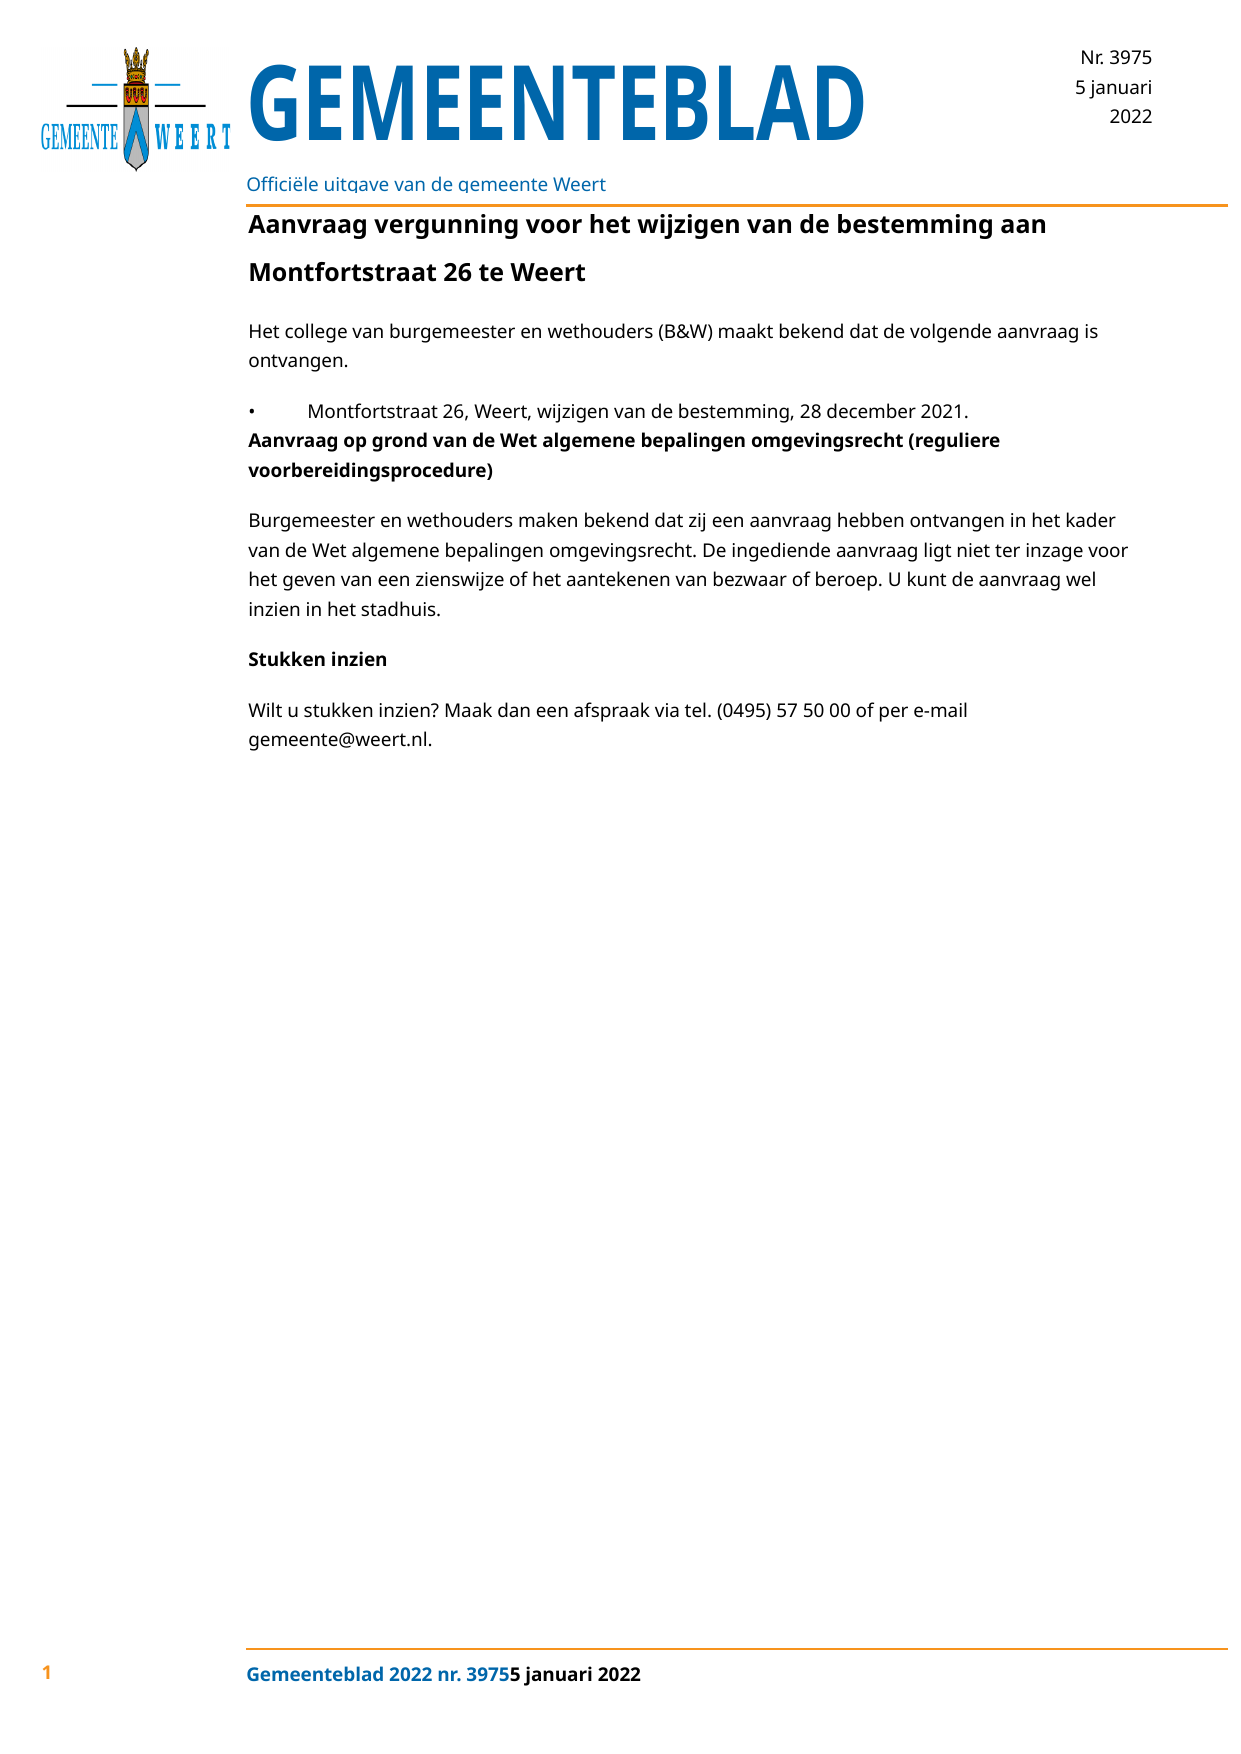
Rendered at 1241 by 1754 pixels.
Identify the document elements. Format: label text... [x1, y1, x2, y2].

picture [41, 47, 231, 172]
text Aanvraag vergunning voor het wijzigen van de bestemming aan Montfortstraat 26 te Weert [248, 207, 1152, 288]
list Montfortstraat 26, Weert, wijzigen van de bestemming, 28 december 2021. [248, 398, 1152, 424]
text Aanvraag op grond van de Wet algemene bepalingen omgevingsrecht (reguliere voorbereidingsprocedure) [248, 427, 1152, 483]
text Stukken inzien [248, 647, 1152, 672]
text Het college van burgemeester en wethouders (B&W) maakt bekend dat de volgende aanvraag is ontvangen. [248, 318, 1152, 373]
text Burgemeester en wethouders maken bekend dat zij een aanvraag hebben ontvangen in het kader van de Wet algemene bepalingen omgevingsrecht. De ingediende aanvraag ligt niet ter inzage voor het geven van een zienswijze of het aantekenen van bezwaar of beroep. U kunt de aanvraag wel inzien in het stadhuis. [248, 507, 1152, 622]
text Wilt u stukken inzien? Maak dan een afspraak via tel. (0495) 57 50 00 of per e-mail gemeente@weert.nl. [248, 697, 1152, 752]
